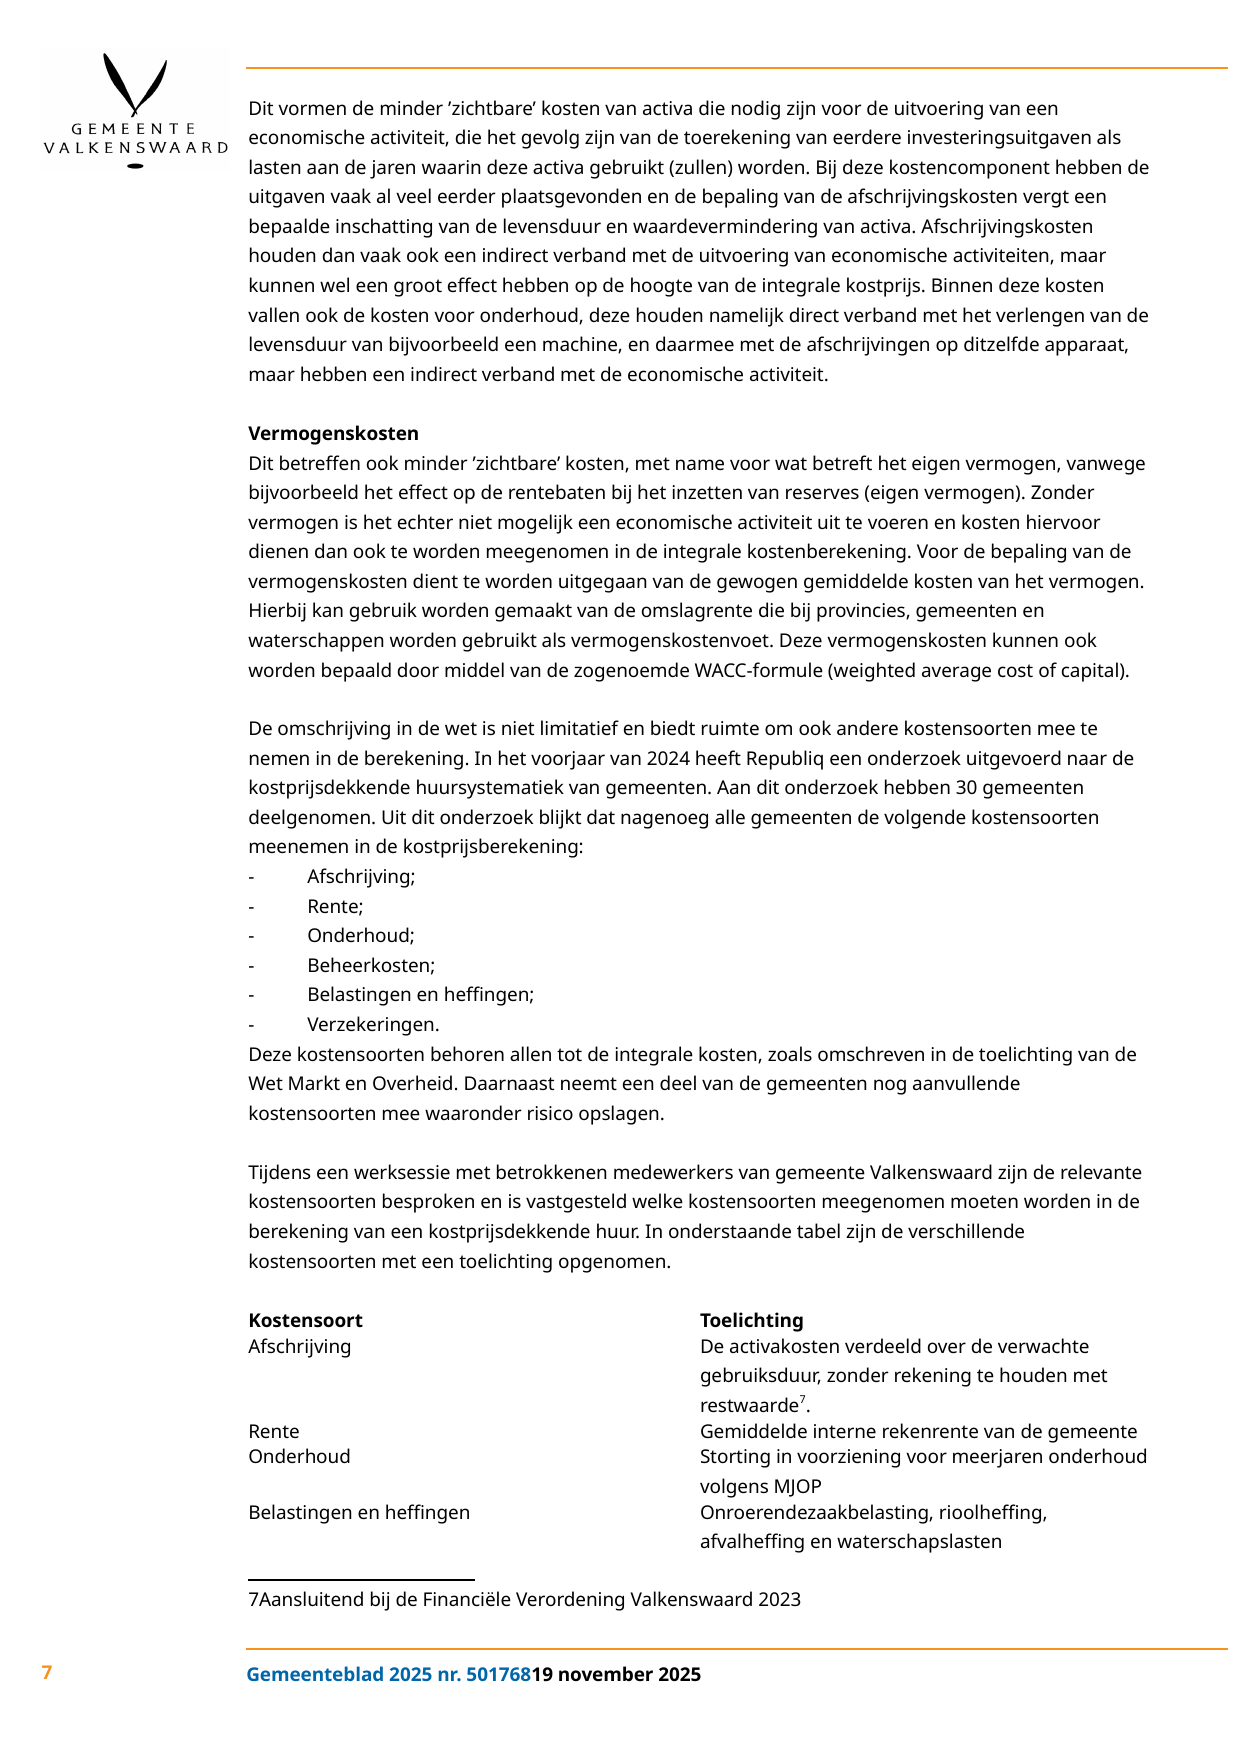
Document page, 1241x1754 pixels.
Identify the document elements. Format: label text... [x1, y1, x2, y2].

table_header Kostensoort [248, 1307, 700, 1333]
list Onderhoud; [248, 922, 1152, 948]
list Rente; [248, 893, 1152, 919]
table_cell Gemiddelde interne rekenrente van de gemeente [700, 1418, 1152, 1443]
list Beheerkosten; [248, 952, 1152, 978]
list Belastingen en heffingen; [248, 982, 1152, 1007]
text De omschrijving in de wet is niet limitatief en biedt ruimte om ook andere kostensoorten mee te nemen in de berekening. In het voorjaar van 2024 heeft Republiq een onderzoek uitgevoerd naar de kostprijsdekkende huursystematiek van gemeenten. Aan dit onderzoek hebben 30 gemeenten deelgenomen. Uit dit onderzoek blijkt dat nagenoeg alle gemeenten de volgende kostensoorten meenemen in de kostprijsberekening: [248, 715, 1152, 859]
table_cell Onderhoud [248, 1444, 700, 1499]
picture [41, 47, 231, 172]
list Afschrijving; [248, 863, 1152, 889]
table_header Dit vormen de minder ’zichtbare’ kosten van activa die nodig zijn voor de uitvoering van een economische activiteit, die het gevolg zijn van de toerekening van eerdere investeringsuitgaven als lasten aan de jaren waarin deze activa gebruikt (zullen) worden. Bij deze kostencomponent hebben de uitgaven vaak al veel eerder plaatsgevonden en de bepaling van de afschrijvingskosten vergt een bepaalde inschatting van de levensduur en waardevermindering van activa. Afschrijvingskosten houden dan vaak ook een indirect verband met de uitvoering van economische activiteiten, maar kunnen wel een groot effect hebben op de hoogte van de integrale kostprijs. Binnen deze kosten vallen ook de kosten voor onderhoud, deze houden namelijk direct verband met het verlengen van de levensduur van bijvoorbeeld een machine, en daarmee met de afschrijvingen op ditzelfde apparaat, maar hebben een indirect verband met de economische activiteit. Vermogenskosten Dit betreffen ook minder ’zichtbare’ kosten, met name voor wat betreft het eigen vermogen, vanwege bijvoorbeeld het effect op de rentebaten bij het inzetten van reserves (eigen vermogen). Zonder vermogen is het echter niet mogelijk een economische activiteit uit te voeren en kosten hiervoor dienen dan ook te worden meegenomen in de integrale kostenberekening. Voor de bepaling van de vermogenskosten dient te worden uitgegaan van de gewogen gemiddelde kosten van het vermogen. Hierbij kan gebruik worden gemaakt van de omslagrente die bij provincies, gemeenten en waterschappen worden gebruikt als vermogenskostenvoet. Deze vermogenskosten kunnen ook worden bepaald door middel van de zogenoemde WACC-formule (weighted average cost of capital). [248, 95, 1152, 683]
table_cell Afschrijving [248, 1333, 700, 1418]
table_cell Belastingen en heffingen [248, 1499, 700, 1554]
text Deze kostensoorten behoren allen tot de integrale kosten, zoals omschreven in de toelichting van de Wet Markt en Overheid. Daarnaast neemt een deel van de gemeenten nog aanvullende kostensoorten mee waaronder risico opslagen. [248, 1041, 1152, 1126]
table_cell Storting in voorziening voor meerjaren onderhoud volgens MJOP [700, 1444, 1152, 1499]
table_cell Onroerendezaakbelasting, rioolheffing, afvalheffing en waterschapslasten [700, 1499, 1152, 1554]
table_cell Rente [248, 1418, 700, 1443]
table_header Toelichting [700, 1307, 1152, 1333]
text Tijdens een werksessie met betrokkenen medewerkers van gemeente Valkenswaard zijn de relevante kostensoorten besproken en is vastgesteld welke kostensoorten meegenomen moeten worden in de berekening van een kostprijsdekkende huur. In onderstaande tabel zijn de verschillende kostensoorten met een toelichting opgenomen. [248, 1159, 1152, 1274]
table_cell De activakosten verdeeld over de verwachte gebruiksduur, zonder rekening te houden met restwaarde. [700, 1333, 1152, 1418]
list Verzekeringen. [248, 1011, 1152, 1037]
